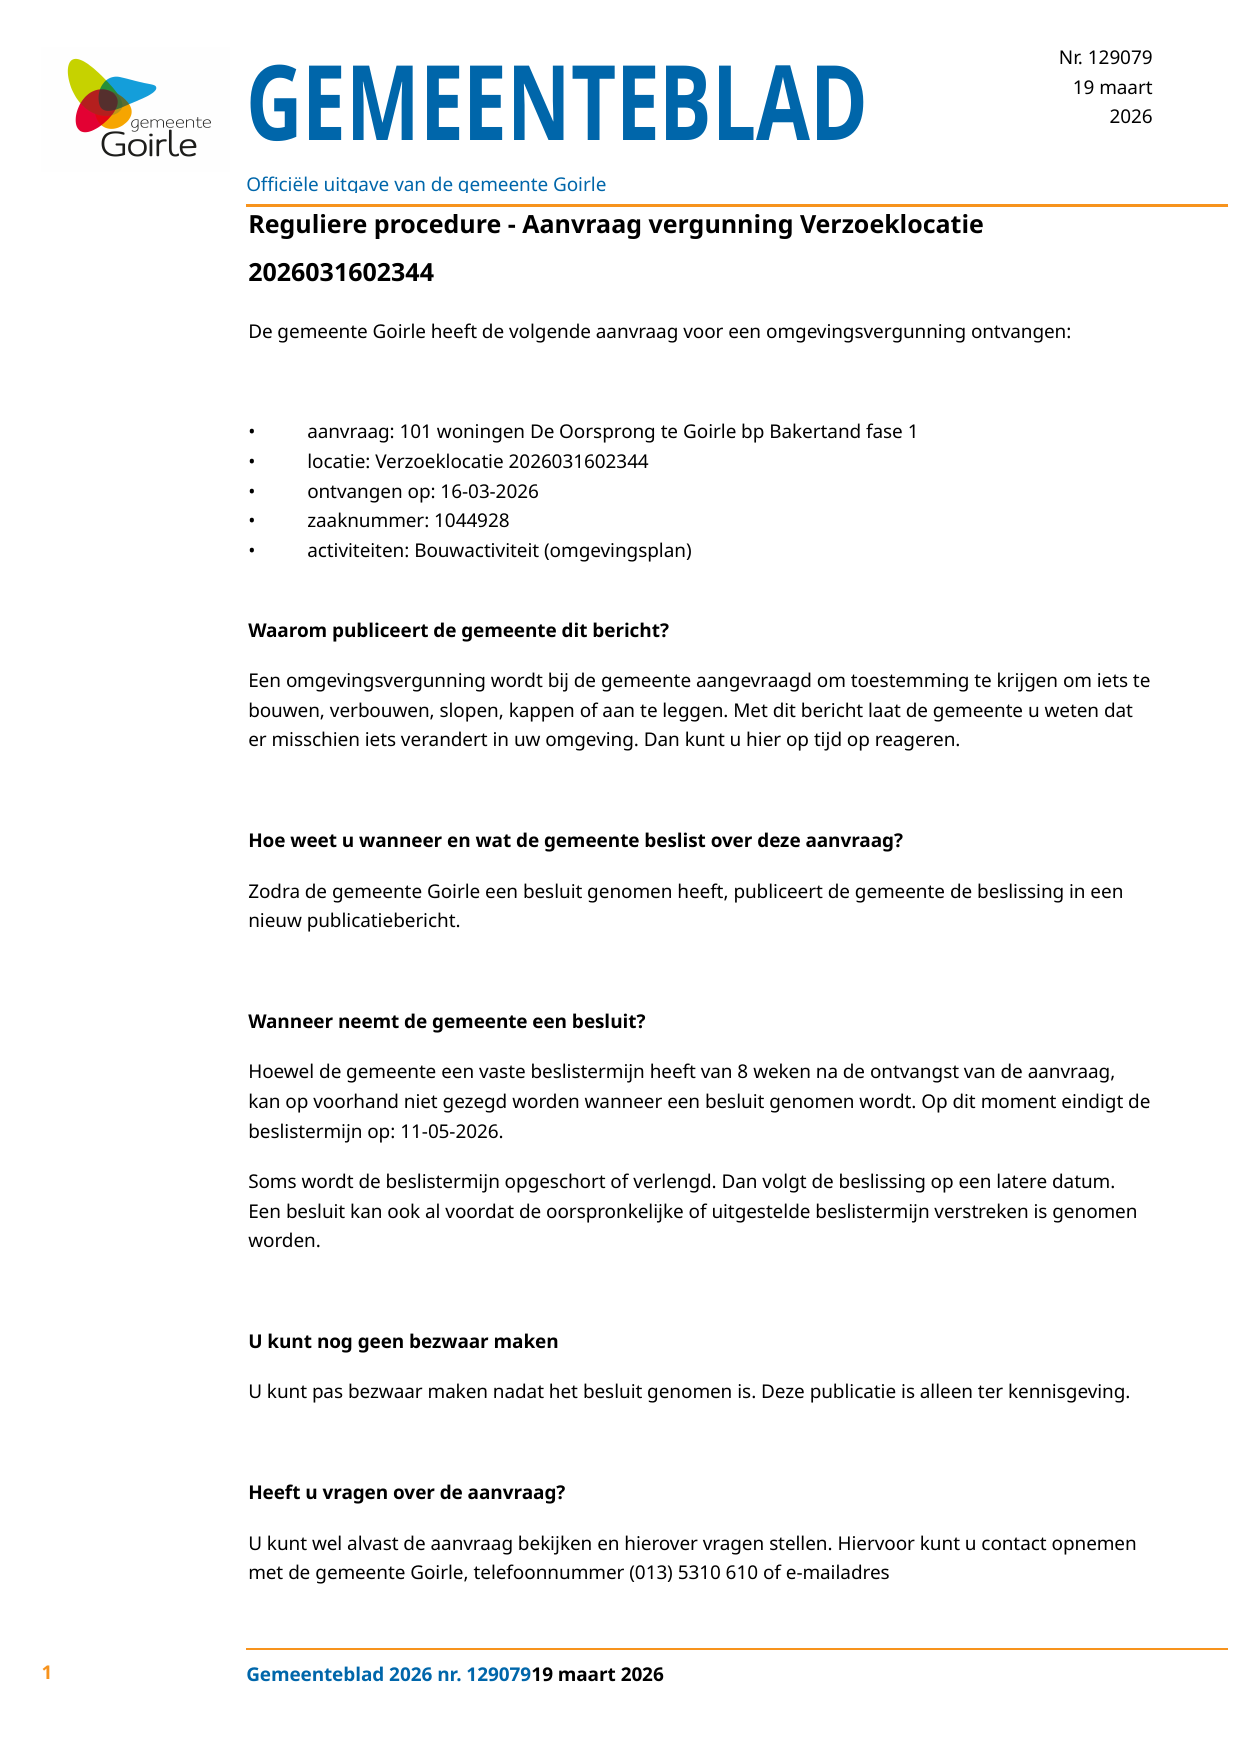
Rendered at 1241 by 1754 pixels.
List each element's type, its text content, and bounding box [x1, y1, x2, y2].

text Reguliere procedure - Aanvraag vergunning Verzoeklocatie 2026031602344 [248, 207, 1152, 288]
text U kunt wel alvast de aanvraag bekijken en hierover vragen stellen. Hiervoor kunt u contact opnemen met de gemeente Goirle, telefoonnummer (013) 5310 610 of e-mailadres [248, 1530, 1152, 1585]
text U kunt pas bezwaar maken nadat het besluit genomen is. Deze publicatie is alleen ter kennisgeving. [248, 1379, 1152, 1404]
text Waarom publiceert de gemeente dit bericht? [248, 617, 1152, 643]
text Heeft u vragen over de aanvraag? [248, 1479, 1152, 1505]
list aanvraag: 101 woningen De Oorsprong te Goirle bp Bakertand fase 1 [248, 419, 1152, 444]
picture [41, 47, 231, 172]
list ontvangen op: 16-03-2026 [248, 478, 1152, 504]
list locatie: Verzoeklocatie 2026031602344 [248, 448, 1152, 474]
text De gemeente Goirle heeft de volgende aanvraag voor een omgevingsvergunning ontvangen: [248, 318, 1152, 344]
text Wanneer neemt de gemeente een besluit? [248, 1008, 1152, 1034]
text Hoe weet u wanneer en wat de gemeente beslist over deze aanvraag? [248, 827, 1152, 853]
list activiteiten: Bouwactiviteit (omgevingsplan) [248, 537, 1152, 563]
list zaaknummer: 1044928 [248, 507, 1152, 533]
text Hoewel de gemeente een vaste beslistermijn heeft van 8 weken na de ontvangst van de aanvraag, kan op voorhand niet gezegd worden wanneer een besluit genomen wordt. Op dit moment eindigt de beslistermijn op: 11-05-2026. [248, 1059, 1152, 1144]
text U kunt nog geen bezwaar maken [248, 1328, 1152, 1354]
text Een omgevingsvergunning wordt bij de gemeente aangevraagd om toestemming te krijgen om iets te bouwen, verbouwen, slopen, kappen of aan te leggen. Met dit bericht laat de gemeente u weten dat er misschien iets verandert in uw omgeving. Dan kunt u hier op tijd op reageren. [248, 667, 1152, 752]
text Soms wordt de beslistermijn opgeschort of verlengd. Dan volgt de beslissing op een latere datum. Een besluit kan ook al voordat de oorspronkelijke of uitgestelde beslistermijn verstreken is genomen worden. [248, 1168, 1152, 1253]
text Zodra de gemeente Goirle een besluit genomen heeft, publiceert de gemeente de beslissing in een nieuw publicatiebericht. [248, 878, 1152, 933]
